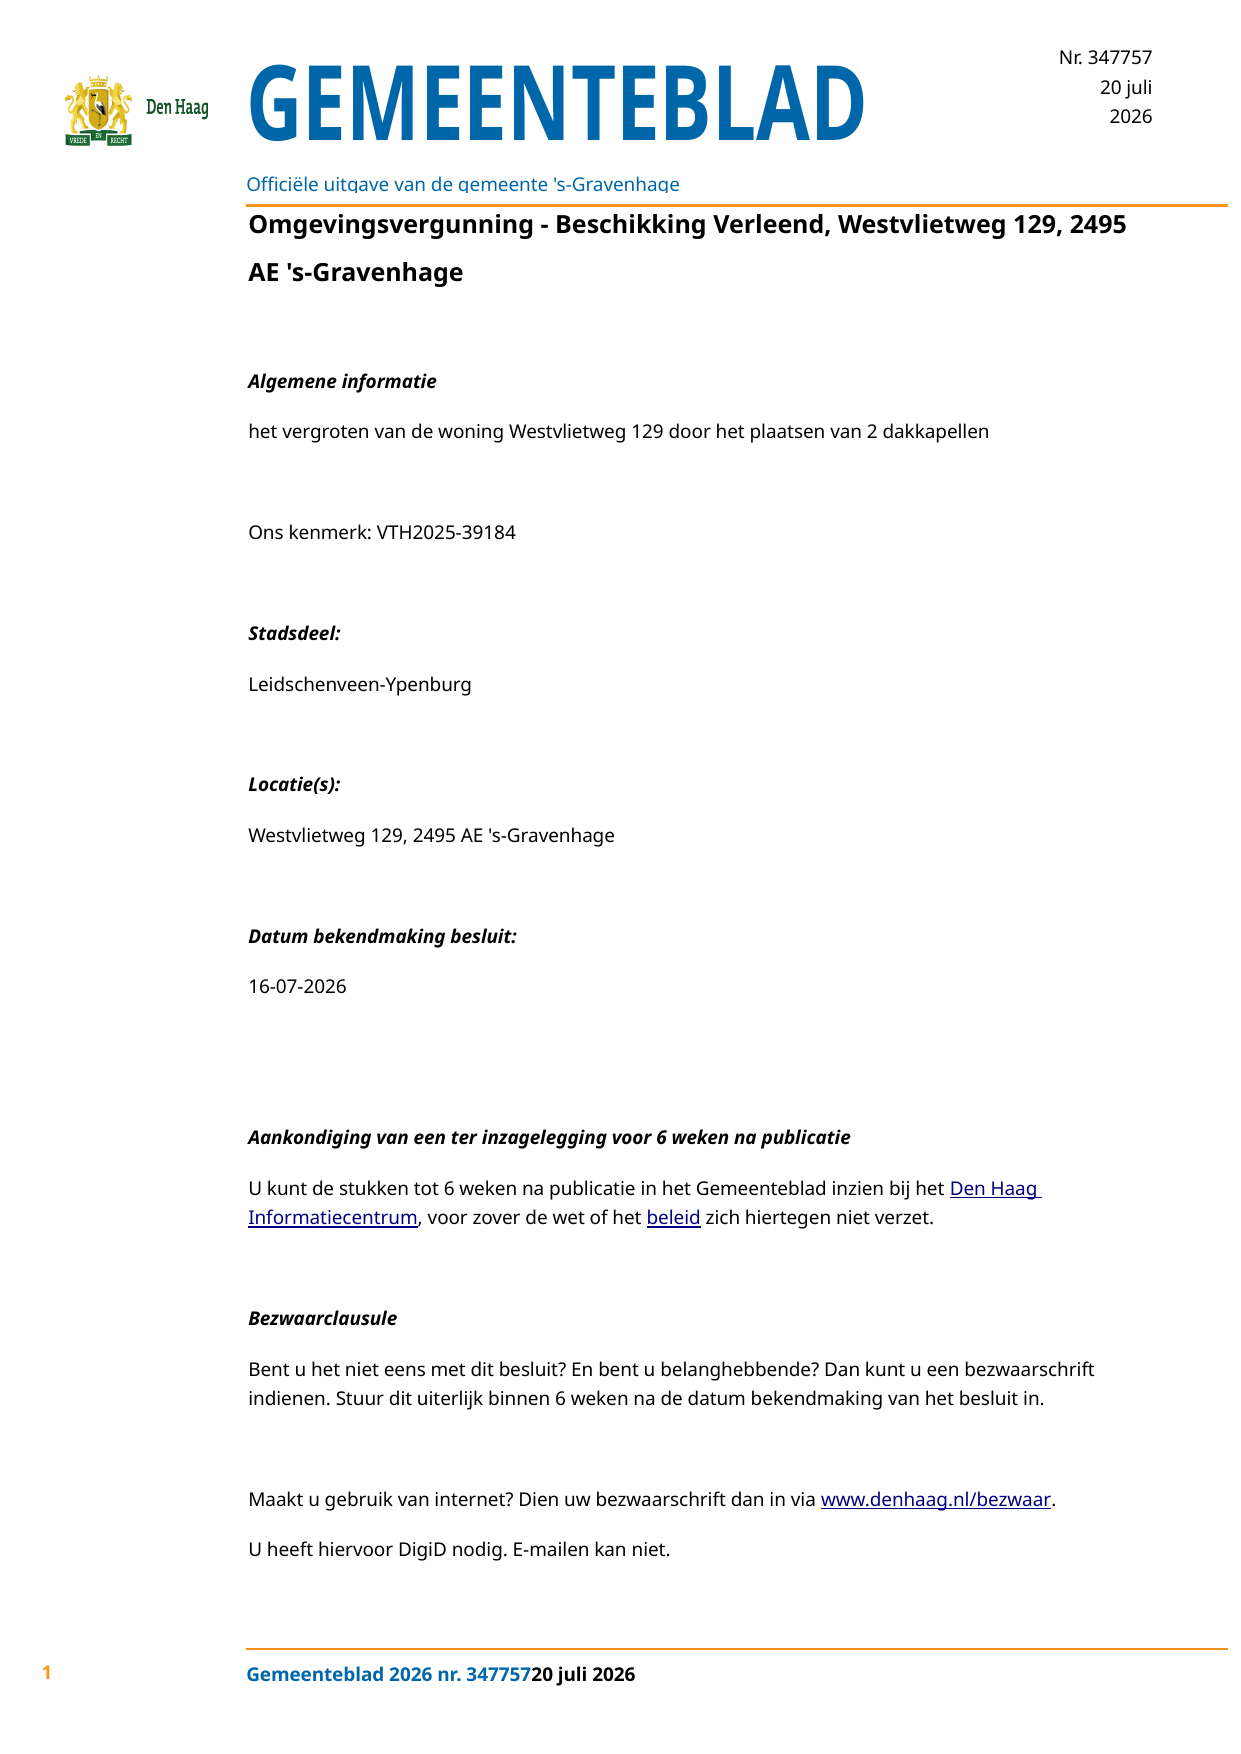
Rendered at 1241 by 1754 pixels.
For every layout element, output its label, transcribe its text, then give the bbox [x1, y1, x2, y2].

text 16-07-2026 [248, 973, 1152, 999]
text het vergroten van de woning Westvlietweg 129 door het plaatsen van 2 dakkapellen [248, 419, 1152, 444]
text U heeft hiervoor DigiD nodig. E-mailen kan niet. [248, 1537, 1152, 1562]
text Datum bekendmaking besluit: [248, 923, 1152, 949]
text Algemene informatie [248, 368, 1152, 394]
text Bent u het niet eens met dit besluit? En bent u belanghebbende? Dan kunt u een bezwaarschrift indienen. Stuur dit uiterlijk binnen 6 weken na de datum bekendmaking van het besluit in. [248, 1356, 1152, 1411]
text Westvlietweg 129, 2495 AE 's-Gravenhage [248, 822, 1152, 848]
text U kunt de stukken tot 6 weken na publicatie in het Gemeenteblad inzien bij het Den Haag Informatiecentrum, voor zover de wet of het beleid zich hiertegen niet verzet. [248, 1175, 1152, 1230]
text Maakt u gebruik van internet? Dien uw bezwaarschrift dan in via www.denhaag.nl/bezwaar. [248, 1486, 1152, 1512]
text Aankondiging van een ter inzagelegging voor 6 weken na publicatie [248, 1124, 1152, 1150]
text Omgevingsvergunning - Beschikking Verleend, Westvlietweg 129, 2495 AE 's-Gravenhage [248, 207, 1152, 288]
text Bezwaarclausule [248, 1305, 1152, 1331]
text Locatie(s): [248, 772, 1152, 797]
text Stadsdeel: [248, 620, 1152, 646]
text Leidschenveen-Ypenburg [248, 671, 1152, 697]
picture [41, 47, 231, 172]
text Ons kenmerk: VTH2025-39184 [248, 519, 1152, 545]
